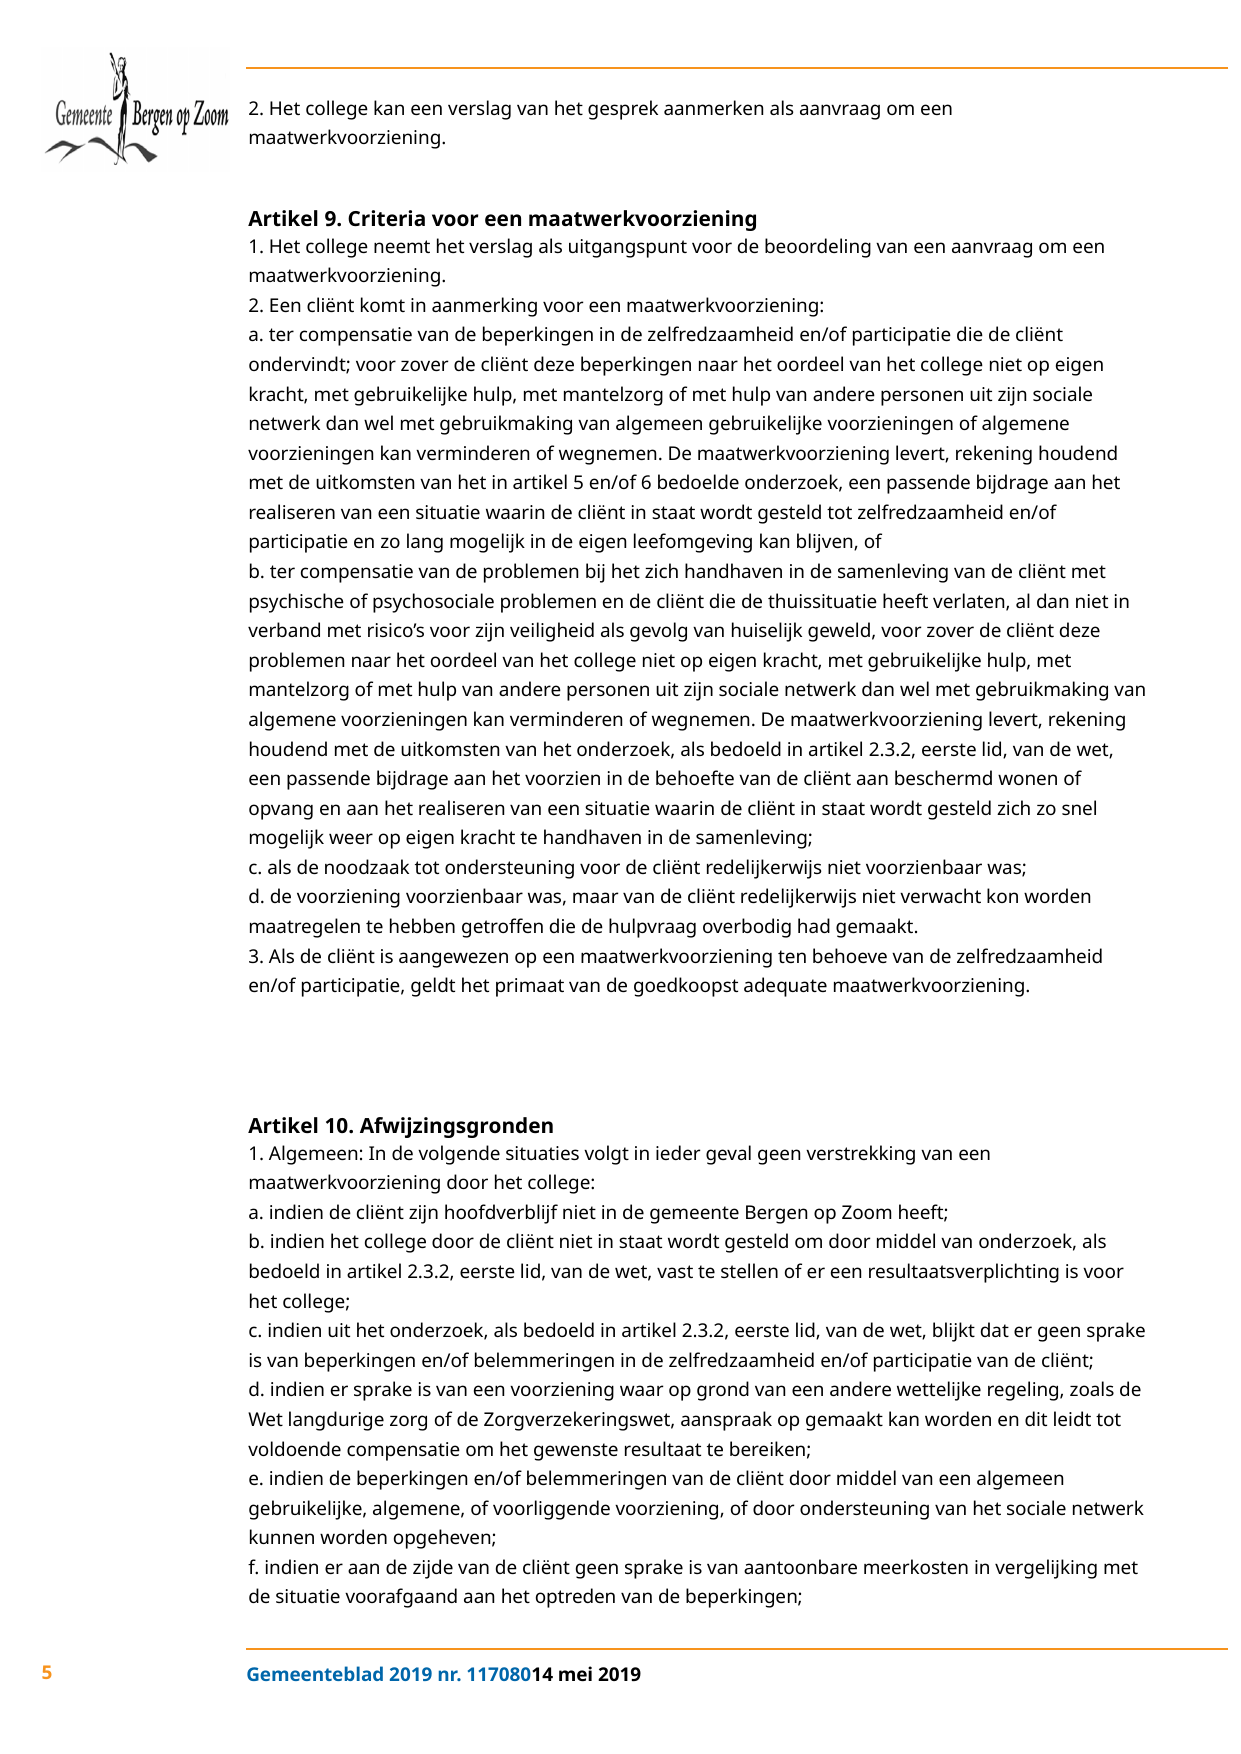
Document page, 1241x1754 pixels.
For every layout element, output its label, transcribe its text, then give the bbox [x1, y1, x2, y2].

text c. als de noodzaak tot ondersteuning voor de cliënt redelijkerwijs niet voorzienbaar was; [248, 854, 1152, 880]
text b. indien het college door de cliënt niet in staat wordt gesteld om door middel van onderzoek, als bedoeld in artikel 2.3.2, eerste lid, van de wet, vast te stellen of er een resultaatsverplichting is voor het college; [248, 1229, 1152, 1314]
text a. indien de cliënt zijn hoofdverblijf niet in de gemeente Bergen op Zoom heeft; [248, 1199, 1152, 1225]
text 1. Het college neemt het verslag als uitgangspunt voor de beoordeling van een aanvraag om een maatwerkvoorziening. [248, 233, 1152, 288]
text f. indien er aan de zijde van de cliënt geen sprake is van aantoonbare meerkosten in vergelijking met de situatie voorafgaand aan het optreden van de beperkingen; [248, 1554, 1152, 1609]
text e. indien de beperkingen en/of belemmeringen van de cliënt door middel van een algemeen gebruikelijke, algemene, of voorliggende voorziening, of door ondersteuning van het sociale netwerk kunnen worden opgeheven; [248, 1465, 1152, 1550]
text 2. Een cliënt komt in aanmerking voor een maatwerkvoorziening: [248, 292, 1152, 318]
text d. indien er sprake is van een voorziening waar op grond van een andere wettelijke regeling, zoals de Wet langdurige zorg of de Zorgverzekeringswet, aanspraak op gemaakt kan worden en dit leidt tot voldoende compensatie om het gewenste resultaat te bereiken; [248, 1377, 1152, 1462]
text b. ter compensatie van de problemen bij het zich handhaven in de samenleving van de cliënt met psychische of psychosociale problemen en de cliënt die de thuissituatie heeft verlaten, al dan niet in verband met risico’s voor zijn veiligheid als gevolg van huiselijk geweld, voor zover de cliënt deze problemen naar het oordeel van het college niet op eigen kracht, met gebruikelijke hulp, met mantelzorg of met hulp van andere personen uit zijn sociale netwerk dan wel met gebruikmaking van algemene voorzieningen kan verminderen of wegnemen. De maatwerkvoorziening levert, rekening houdend met de uitkomsten van het onderzoek, als bedoeld in artikel 2.3.2, eerste lid, van de wet, een passende bijdrage aan het voorzien in de behoefte van de cliënt aan beschermd wonen of opvang en aan het realiseren van een situatie waarin de cliënt in staat wordt gesteld zich zo snel mogelijk weer op eigen kracht te handhaven in de samenleving; [248, 558, 1152, 850]
text Artikel 9. Criteria voor een maatwerkvoorziening [248, 204, 1152, 233]
text a. ter compensatie van de beperkingen in de zelfredzaamheid en/of participatie die de cliënt ondervindt; voor zover de cliënt deze beperkingen naar het oordeel van het college niet op eigen kracht, met gebruikelijke hulp, met mantelzorg of met hulp van andere personen uit zijn sociale netwerk dan wel met gebruikmaking van algemeen gebruikelijke voorzieningen of algemene voorzieningen kan verminderen of wegnemen. De maatwerkvoorziening levert, rekening houdend met de uitkomsten van het in artikel 5 en/of 6 bedoelde onderzoek, een passende bijdrage aan het realiseren van een situatie waarin de cliënt in staat wordt gesteld tot zelfredzaamheid en/of participatie en zo lang mogelijk in de eigen leefomgeving kan blijven, of [248, 322, 1152, 554]
text 2. Het college kan een verslag van het gesprek aanmerken als aanvraag om een maatwerkvoorziening. [248, 95, 1152, 150]
picture [41, 47, 231, 172]
text 3. Als de cliënt is aangewezen op een maatwerkvoorziening ten behoeve van de zelfredzaamheid en/of participatie, geldt het primaat van de goedkoopst adequate maatwerkvoorziening. [248, 943, 1152, 998]
text 1. Algemeen: In de volgende situaties volgt in ieder geval geen verstrekking van een maatwerkvoorziening door het college: [248, 1140, 1152, 1195]
text Artikel 10. Afwijzingsgronden [248, 1112, 1152, 1140]
text d. de voorziening voorzienbaar was, maar van de cliënt redelijkerwijs niet verwacht kon worden maatregelen te hebben getroffen die de hulpvraag overbodig had gemaakt. [248, 884, 1152, 939]
text c. indien uit het onderzoek, als bedoeld in artikel 2.3.2, eerste lid, van de wet, blijkt dat er geen sprake is van beperkingen en/of belemmeringen in de zelfredzaamheid en/of participatie van de cliënt; [248, 1317, 1152, 1373]
